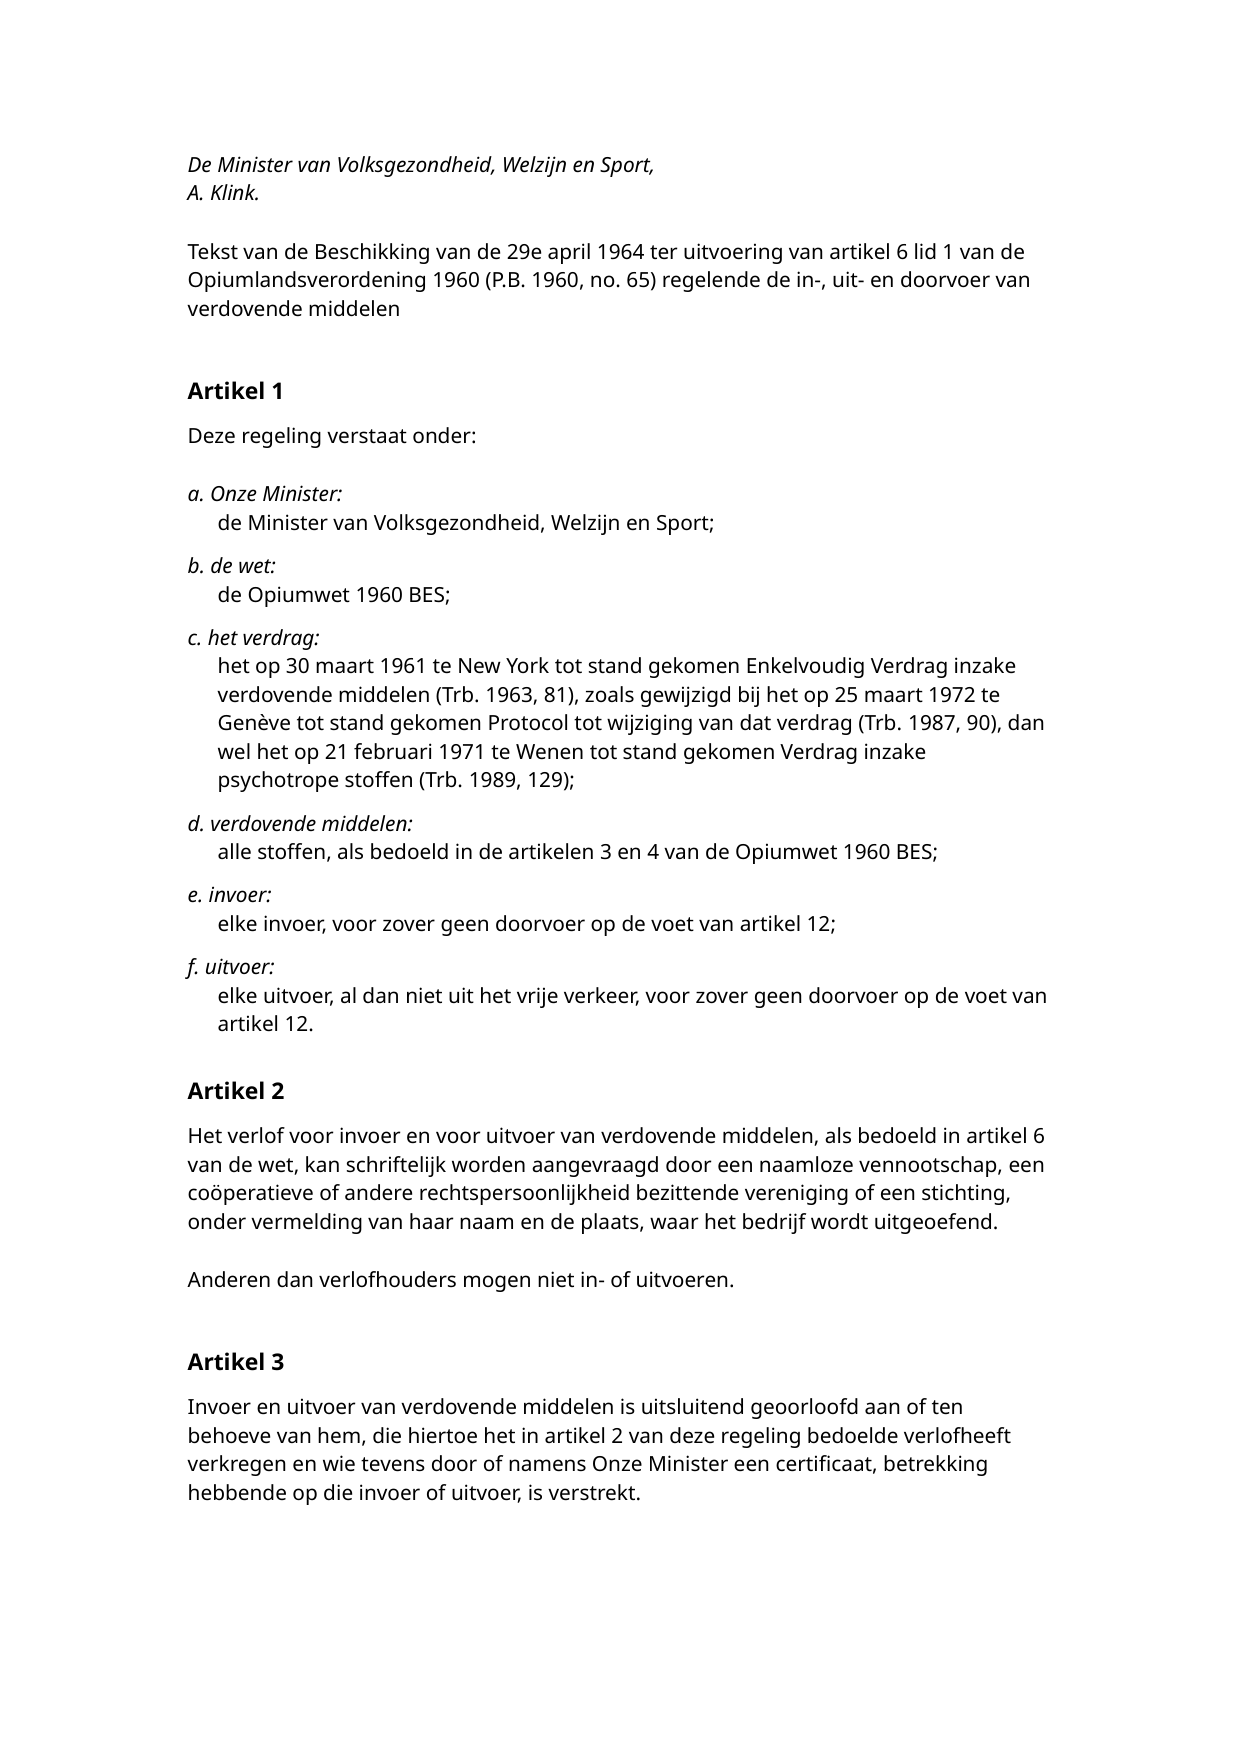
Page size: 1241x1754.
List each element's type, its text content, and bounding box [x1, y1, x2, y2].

text de Opiumwet 1960 BES; [217, 580, 1053, 608]
text elke invoer, voor zover geen doorvoer op de voet van artikel 12; [217, 909, 1053, 937]
text alle stoffen, als bedoeld in de artikelen 3 en 4 van de Opiumwet 1960 BES; [217, 837, 1053, 866]
text a. Onze Minister: [187, 479, 1053, 508]
text Deze regeling verstaat onder: [187, 421, 1053, 449]
text het op 30 maart 1961 te New York tot stand gekomen Enkelvoudig Verdrag inzake verdovende middelen (Trb. 1963, 81), zoals gewijzigd bij het op 25 maart 1972 te Genève tot stand gekomen Protocol tot wijziging van dat verdrag (Trb. 1987, 90), dan wel het op 21 februari 1971 te Wenen tot stand gekomen Verdrag inzake psychotrope stoffen (Trb. 1989, 129); [217, 652, 1053, 794]
text A. Klink. [187, 178, 1053, 207]
text Het verlof voor invoer en voor uitvoer van verdovende middelen, als bedoeld in artikel 6 van de wet, kan schriftelijk worden aangevraagd door een naamloze vennootschap, een coöperatieve of andere rechtspersoonlijkheid bezittende vereniging of een stichting, onder vermelding van haar naam en de plaats, waar het bedrijf wordt uitgeoefend. [187, 1122, 1053, 1235]
text elke uitvoer, al dan niet uit het vrije verkeer, voor zover geen doorvoer op de voet van artikel 12. [217, 981, 1053, 1038]
text e. invoer: [187, 881, 1053, 909]
text Invoer en uitvoer van verdovende middelen is uitsluitend geoorloofd aan of ten behoeve van hem, die hiertoe het in artikel 2 van deze regeling bedoelde verlofheeft verkregen en wie tevens door of namens Onze Minister een certificaat, betrekking hebbende op die invoer of uitvoer, is verstrekt. [187, 1392, 1053, 1506]
subtitle Artikel 2 [187, 1075, 1053, 1107]
text de Minister van Volksgezondheid, Welzijn en Sport; [217, 508, 1053, 536]
text b. de wet: [187, 551, 1053, 580]
text De Minister van Volksgezondheid, Welzijn en Sport, [187, 150, 1053, 178]
subtitle Artikel 3 [187, 1346, 1053, 1377]
text c. het verdrag: [187, 623, 1053, 652]
text Anderen dan verlofhouders mogen niet in- of uitvoeren. [187, 1265, 1053, 1294]
text d. verdovende middelen: [187, 809, 1053, 837]
subtitle Tekst van de Beschikking van de 29e april 1964 ter uitvoering van artikel 6 lid 1 van de Opiumlandsverordening 1960 (P.B. 1960, no. 65) regelende de in-, uit- en doorvoer van verdovende middelen [187, 237, 1053, 322]
subtitle Artikel 1 [187, 375, 1053, 406]
text f. uitvoer: [187, 952, 1053, 981]
